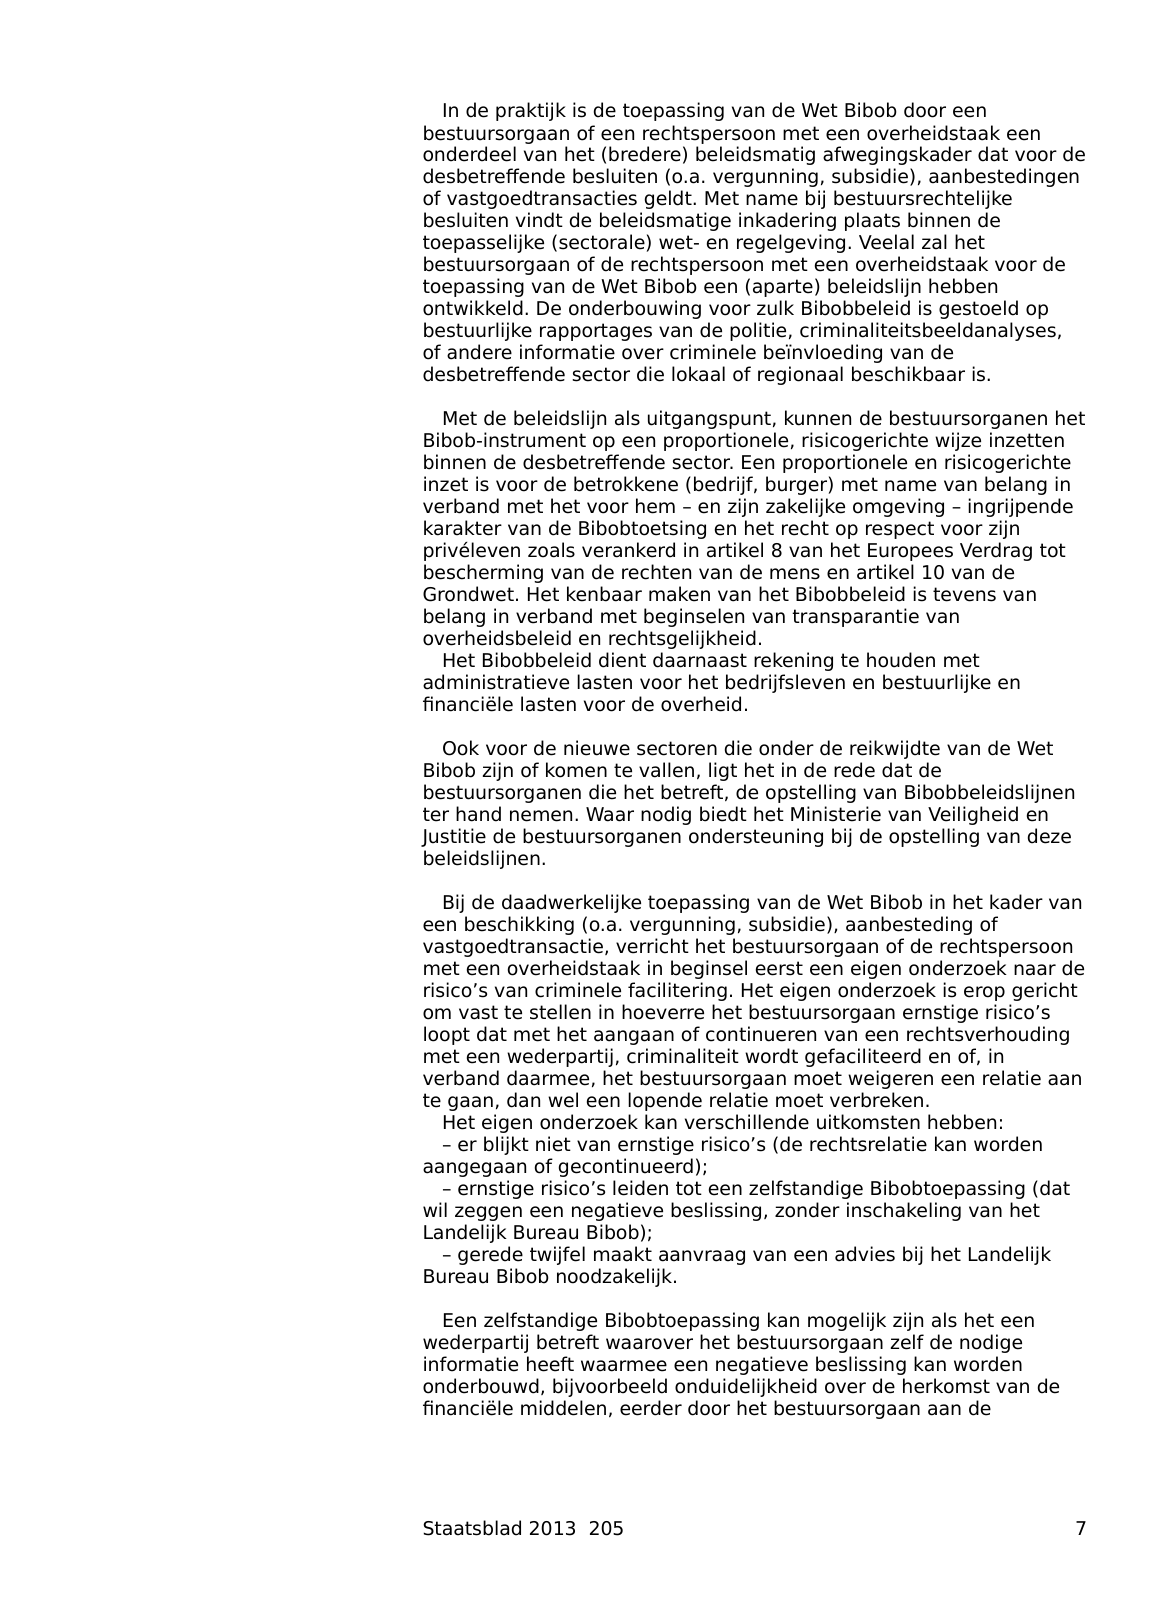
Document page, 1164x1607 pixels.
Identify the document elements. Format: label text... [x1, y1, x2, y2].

text – er blijkt niet van ernstige risico’s (de rechtsrelatie kan worden aangegaan of gecontinueerd); [422, 1134, 1087, 1178]
text Een zelfstandige Bibobtoepassing kan mogelijk zijn als het een wederpartij betreft waarover het bestuursorgaan zelf de nodige informatie heeft waarmee een negatieve beslissing kan worden onderbouwd, bijvoorbeeld onduidelijkheid over de herkomst van de financiële middelen, eerder door het bestuursorgaan aan de [422, 1310, 1087, 1420]
text Het Bibobbeleid dient daarnaast rekening te houden met administratieve lasten voor het bedrijfsleven en bestuurlijke en financiële lasten voor de overheid. [422, 650, 1087, 716]
text Bij de daadwerkelijke toepassing van de Wet Bibob in het kader van een beschikking (o.a. vergunning, subsidie), aanbesteding of vastgoedtransactie, verricht het bestuursorgaan of de rechtspersoon met een overheidstaak in beginsel eerst een eigen onderzoek naar de risico’s van criminele facilitering. Het eigen onderzoek is erop gericht om vast te stellen in hoeverre het bestuursorgaan ernstige risico’s loopt dat met het aangaan of continueren van een rechtsverhouding met een wederpartij, criminaliteit wordt gefaciliteerd en of, in verband daarmee, het bestuursorgaan moet weigeren een relatie aan te gaan, dan wel een lopende relatie moet verbreken. [422, 892, 1087, 1112]
text Met de beleidslijn als uitgangspunt, kunnen de bestuursorganen het Bibob-instrument op een proportionele, risicogerichte wijze inzetten binnen de desbetreffende sector. Een proportionele en risicogerichte inzet is voor de betrokkene (bedrijf, burger) met name van belang in verband met het voor hem – en zijn zakelijke omgeving – ingrijpende karakter van de Bibobtoetsing en het recht op respect voor zijn privéleven zoals verankerd in artikel 8 van het Europees Verdrag tot bescherming van de rechten van de mens en artikel 10 van de Grondwet. Het kenbaar maken van het Bibobbeleid is tevens van belang in verband met beginselen van transparantie van overheidsbeleid en rechtsgelijkheid. [422, 408, 1087, 650]
text – ernstige risico’s leiden tot een zelfstandige Bibobtoepassing (dat wil zeggen een negatieve beslissing, zonder inschakeling van het Landelijk Bureau Bibob); [422, 1178, 1087, 1244]
text Ook voor de nieuwe sectoren die onder de reikwijdte van de Wet Bibob zijn of komen te vallen, ligt het in de rede dat de bestuursorganen die het betreft, de opstelling van Bibobbeleidslijnen ter hand nemen. Waar nodig biedt het Ministerie van Veiligheid en Justitie de bestuursorganen ondersteuning bij de opstelling van deze beleidslijnen. [422, 738, 1087, 870]
text In de praktijk is de toepassing van de Wet Bibob door een bestuursorgaan of een rechtspersoon met een overheidstaak een onderdeel van het (bredere) beleidsmatig afwegingskader dat voor de desbetreffende besluiten (o.a. vergunning, subsidie), aanbestedingen of vastgoedtransacties geldt. Met name bij bestuursrechtelijke besluiten vindt de beleidsmatige inkadering plaats binnen de toepasselijke (sectorale) wet- en regelgeving. Veelal zal het bestuursorgaan of de rechtspersoon met een overheidstaak voor de toepassing van de Wet Bibob een (aparte) beleidslijn hebben ontwikkeld. De onderbouwing voor zulk Bibobbeleid is gestoeld op bestuurlijke rapportages van de politie, criminaliteitsbeeldanalyses, of andere informatie over criminele beïnvloeding van de desbetreffende sector die lokaal of regionaal beschikbaar is. [422, 100, 1087, 386]
text – gerede twijfel maakt aanvraag van een advies bij het Landelijk Bureau Bibob noodzakelijk. [422, 1244, 1087, 1288]
text Het eigen onderzoek kan verschillende uitkomsten hebben: [422, 1112, 1087, 1134]
